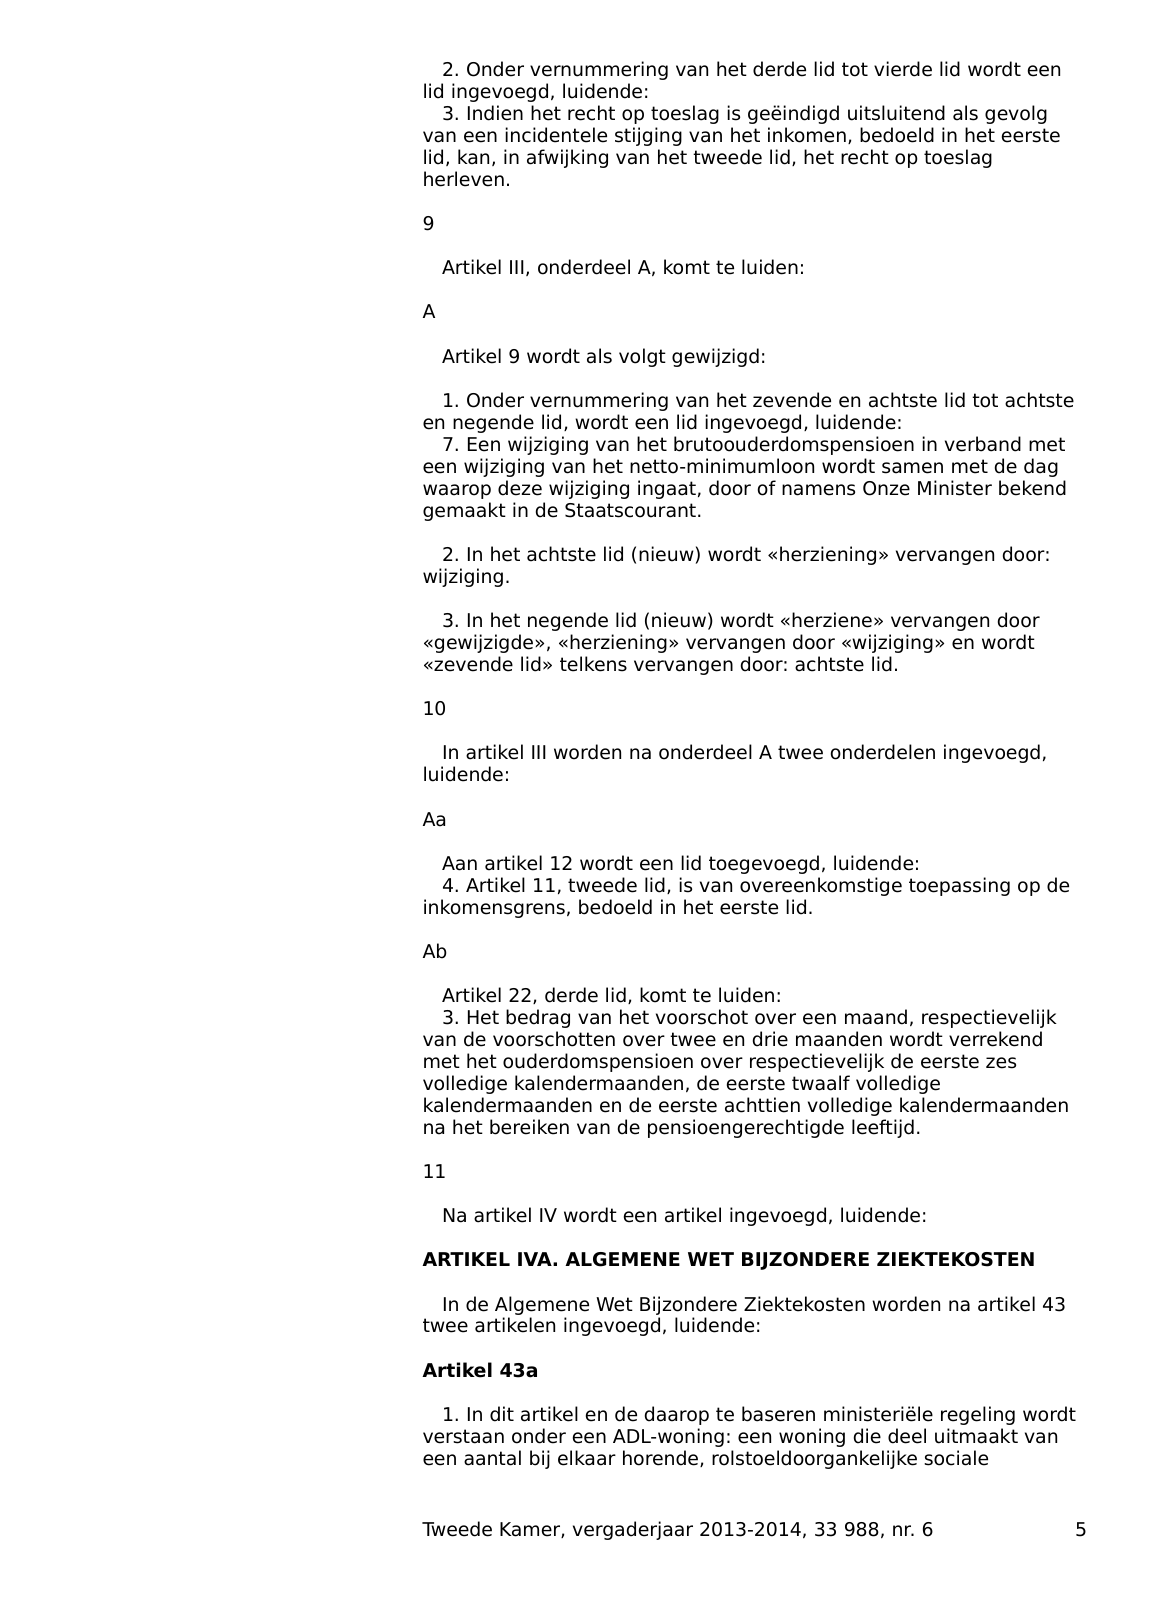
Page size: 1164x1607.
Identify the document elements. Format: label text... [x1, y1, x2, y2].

text Artikel 9 wordt als volgt gewijzigd: [422, 346, 1087, 368]
text Artikel 22, derde lid, komt te luiden: [422, 985, 1087, 1007]
text In de Algemene Wet Bijzondere Ziektekosten worden na artikel 43 twee artikelen ingevoegd, luidende: [422, 1293, 1087, 1337]
text 3. Indien het recht op toeslag is geëindigd uitsluitend als gevolg van een incidentele stijging van het inkomen, bedoeld in het eerste lid, kan, in afwijking van het tweede lid, het recht op toeslag herleven. [422, 103, 1087, 191]
subtitle Ab [422, 941, 1087, 963]
text 1. Onder vernummering van het zevende en achtste lid tot achtste en negende lid, wordt een lid ingevoegd, luidende: [422, 390, 1087, 434]
text 1. In dit artikel en de daarop te baseren ministeriële regeling wordt verstaan onder een ADL-woning: een woning die deel uitmaakt van een aantal bij elkaar horende, rolstoeldoorgankelijke sociale [422, 1404, 1087, 1470]
subtitle Artikel 43a [422, 1359, 1087, 1382]
text 3. Het bedrag van het voorschot over een maand, respectievelijk van de voorschotten over twee en drie maanden wordt verrekend met het ouderdomspensioen over respectievelijk de eerste zes volledige kalendermaanden, de eerste twaalf volledige kalendermaanden en de eerste achttien volledige kalendermaanden na het bereiken van de pensioengerechtigde leeftijd. [422, 1007, 1087, 1139]
text Na artikel IV wordt een artikel ingevoegd, luidende: [422, 1205, 1087, 1227]
subtitle 11 [422, 1161, 1087, 1183]
text Aan artikel 12 wordt een lid toegevoegd, luidende: [422, 853, 1087, 874]
text In artikel III worden na onderdeel A twee onderdelen ingevoegd, luidende: [422, 742, 1087, 786]
text Artikel III, onderdeel A, komt te luiden: [422, 257, 1087, 279]
subtitle Aa [422, 808, 1087, 830]
subtitle ARTIKEL IVA. ALGEMENE WET BIJZONDERE ZIEKTEKOSTEN [422, 1249, 1087, 1271]
subtitle A [422, 301, 1087, 323]
subtitle 9 [422, 213, 1087, 235]
text 2. In het achtste lid (nieuw) wordt «herziening» vervangen door: wijziging. [422, 544, 1087, 588]
subtitle 10 [422, 698, 1087, 720]
text 4. Artikel 11, tweede lid, is van overeenkomstige toepassing op de inkomensgrens, bedoeld in het eerste lid. [422, 874, 1087, 918]
text 2. Onder vernummering van het derde lid tot vierde lid wordt een lid ingevoegd, luidende: [422, 59, 1087, 103]
text 7. Een wijziging van het brutoouderdomspensioen in verband met een wijziging van het netto-minimumloon wordt samen met de dag waarop deze wijziging ingaat, door of namens Onze Minister bekend gemaakt in de Staatscourant. [422, 434, 1087, 522]
text 3. In het negende lid (nieuw) wordt «herziene» vervangen door «gewijzigde», «herziening» vervangen door «wijziging» en wordt «zevende lid» telkens vervangen door: achtste lid. [422, 610, 1087, 676]
